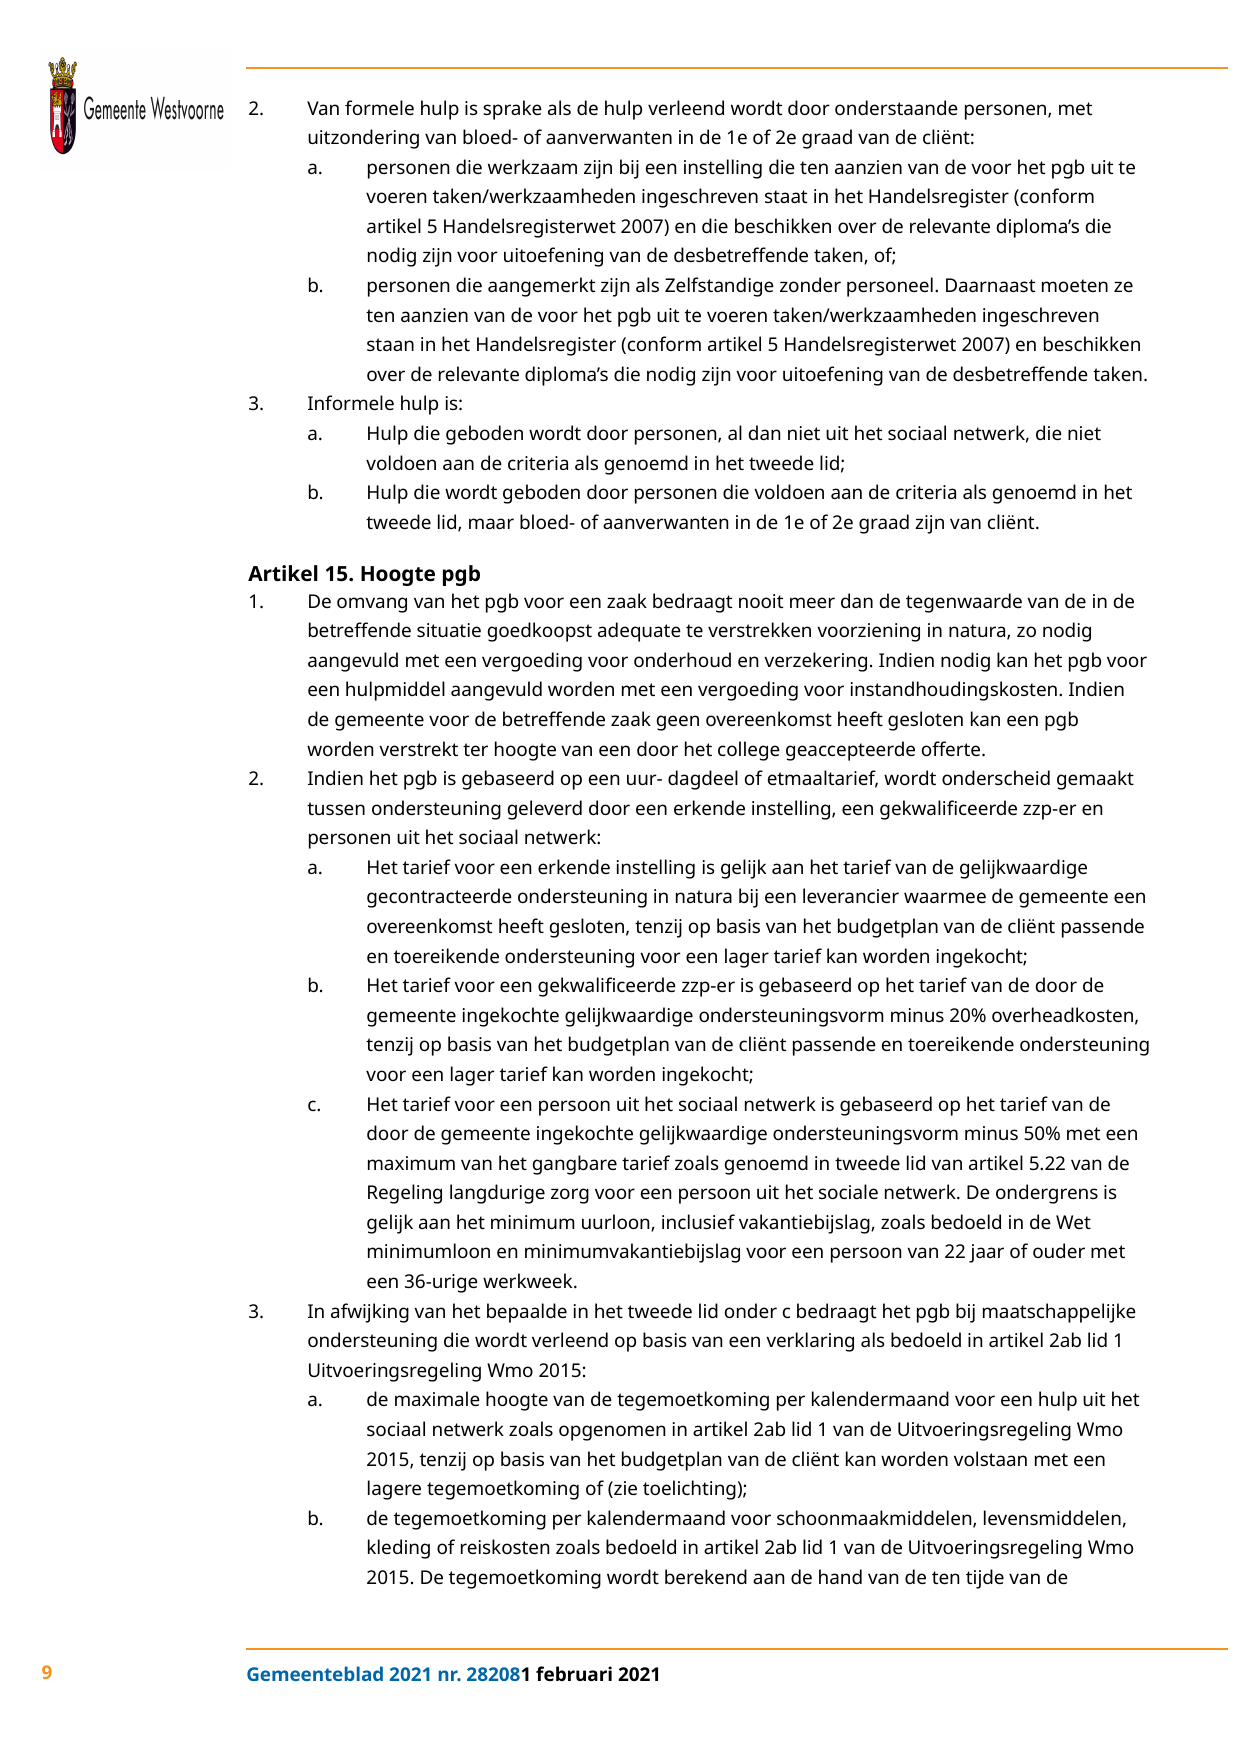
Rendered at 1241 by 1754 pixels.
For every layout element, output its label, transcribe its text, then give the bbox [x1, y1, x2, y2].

picture [41, 47, 231, 172]
list Hulp die wordt geboden door personen die voldoen aan de criteria als genoemd in het tweede lid, maar bloed- of aanverwanten in de 1e of 2e graad zijn van cliënt. [307, 479, 1152, 535]
list de maximale hoogte van de tegemoetkoming per kalendermaand voor een hulp uit het sociaal netwerk zoals opgenomen in artikel 2ab lid 1 van de Uitvoeringsregeling Wmo 2015, tenzij op basis van het budgetplan van de cliënt kan worden volstaan met een lagere tegemoetkoming of (zie toelichting); [307, 1387, 1152, 1501]
text Artikel 15. Hoogte pgb [248, 559, 1152, 588]
list Informele hulp is: [248, 391, 1152, 416]
list personen die aangemerkt zijn als Zelfstandige zonder personeel. Daarnaast moeten ze ten aanzien van de voor het pgb uit te voeren taken/werkzaamheden ingeschreven staan in het Handelsregister (conform artikel 5 Handelsregisterwet 2007) en beschikken over de relevante diploma’s die nodig zijn voor uitoefening van de desbetreffende taken. [307, 272, 1152, 387]
list Het tarief voor een erkende instelling is gelijk aan het tarief van de gelijkwaardige gecontracteerde ondersteuning in natura bij een leverancier waarmee de gemeente een overeenkomst heeft gesloten, tenzij op basis van het budgetplan van de cliënt passende en toereikende ondersteuning voor een lager tarief kan worden ingekocht; [307, 854, 1152, 968]
list Van formele hulp is sprake als de hulp verleend wordt door onderstaande personen, met uitzondering van bloed- of aanverwanten in de 1e of 2e graad van de cliënt: [248, 95, 1152, 150]
list In afwijking van het bepaalde in het tweede lid onder c bedraagt het pgb bij maatschappelijke ondersteuning die wordt verleend op basis van een verklaring als bedoeld in artikel 2ab lid 1 Uitvoeringsregeling Wmo 2015: [248, 1298, 1152, 1383]
list de tegemoetkoming per kalendermaand voor schoonmaakmiddelen, levensmiddelen, kleding of reiskosten zoals bedoeld in artikel 2ab lid 1 van de Uitvoeringsregeling Wmo 2015. De tegemoetkoming wordt berekend aan de hand van de ten tijde van de [307, 1505, 1152, 1590]
list Hulp die geboden wordt door personen, al dan niet uit het sociaal netwerk, die niet voldoen aan de criteria als genoemd in het tweede lid; [307, 420, 1152, 476]
list Het tarief voor een gekwalificeerde zzp-er is gebaseerd op het tarief van de door de gemeente ingekochte gelijkwaardige ondersteuningsvorm minus 20% overheadkosten, tenzij op basis van het budgetplan van de cliënt passende en toereikende ondersteuning voor een lager tarief kan worden ingekocht; [307, 972, 1152, 1087]
list personen die werkzaam zijn bij een instelling die ten aanzien van de voor het pgb uit te voeren taken/werkzaamheden ingeschreven staat in het Handelsregister (conform artikel 5 Handelsregisterwet 2007) en die beschikken over de relevante diploma’s die nodig zijn voor uitoefening van de desbetreffende taken, of; [307, 154, 1152, 268]
list Indien het pgb is gebaseerd op een uur- dagdeel of etmaaltarief, wordt onderscheid gemaakt tussen ondersteuning geleverd door een erkende instelling, een gekwalificeerde zzp-er en personen uit het sociaal netwerk: [248, 765, 1152, 850]
list Het tarief voor een persoon uit het sociaal netwerk is gebaseerd op het tarief van de door de gemeente ingekochte gelijkwaardige ondersteuningsvorm minus 50% met een maximum van het gangbare tarief zoals genoemd in tweede lid van artikel 5.22 van de Regeling langdurige zorg voor een persoon uit het sociale netwerk. De ondergrens is gelijk aan het minimum uurloon, inclusief vakantiebijslag, zoals bedoeld in de Wet minimumloon en minimumvakantiebijslag voor een persoon van 22 jaar of ouder met een 36-urige werkweek. [307, 1091, 1152, 1294]
list De omvang van het pgb voor een zaak bedraagt nooit meer dan de tegenwaarde van de in de betreffende situatie goedkoopst adequate te verstrekken voorziening in natura, zo nodig aangevuld met een vergoeding voor onderhoud en verzekering. Indien nodig kan het pgb voor een hulpmiddel aangevuld worden met een vergoeding voor instandhoudingskosten. Indien de gemeente voor de betreffende zaak geen overeenkomst heeft gesloten kan een pgb worden verstrekt ter hoogte van een door het college geaccepteerde offerte. [248, 588, 1152, 761]
